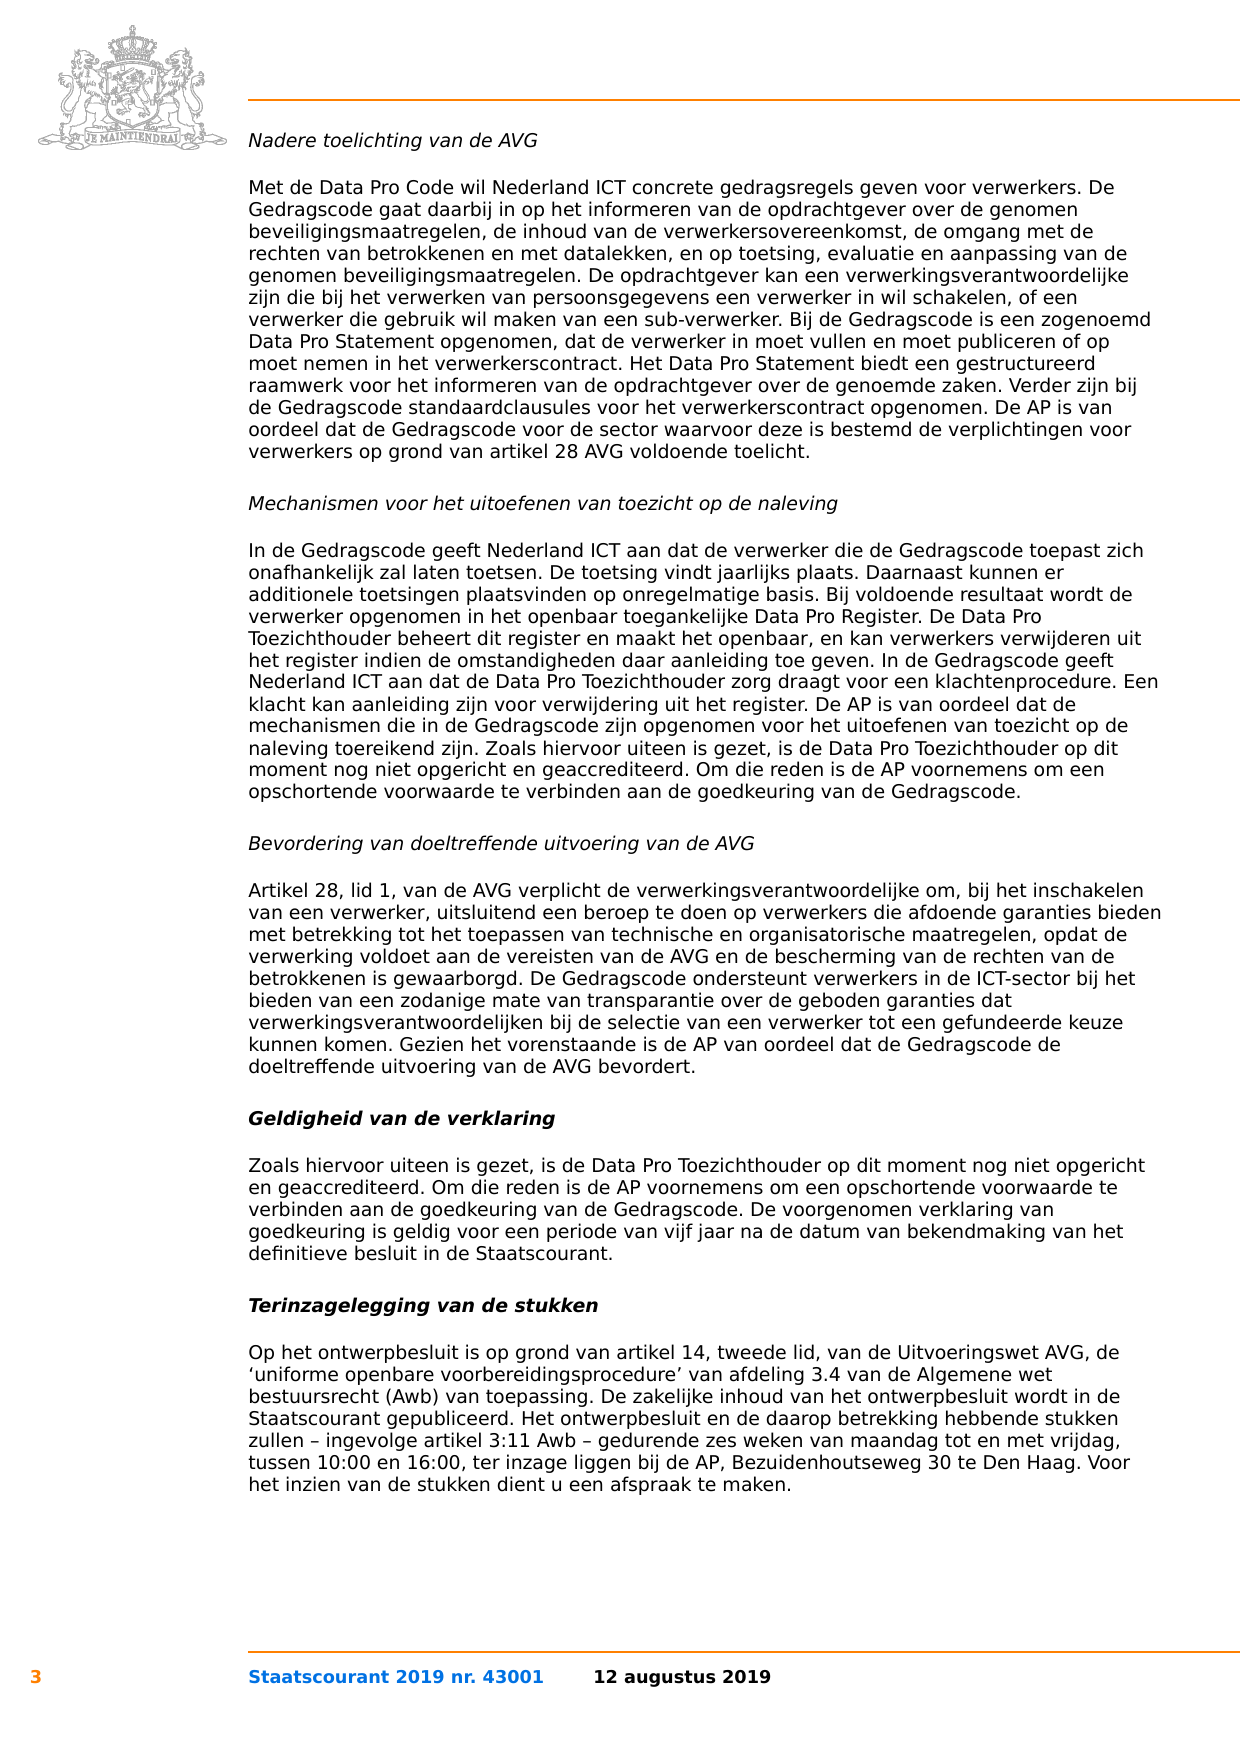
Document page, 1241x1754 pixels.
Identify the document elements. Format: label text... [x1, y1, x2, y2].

text In de Gedragscode geeft Nederland ICT aan dat de verwerker die de Gedragscode toepast zich onafhankelijk zal laten toetsen. De toetsing vindt jaarlijks plaats. Daarnaast kunnen er additionele toetsingen plaatsvinden op onregelmatige basis. Bij voldoende resultaat wordt de verwerker opgenomen in het openbaar toegankelijke Data Pro Register. De Data Pro Toezichthouder beheert dit register en maakt het openbaar, en kan verwerkers verwijderen uit het register indien de omstandigheden daar aanleiding toe geven. In de Gedragscode geeft Nederland ICT aan dat de Data Pro Toezichthouder zorg draagt voor een klachtenprocedure. Een klacht kan aanleiding zijn voor verwijdering uit het register. De AP is van oordeel dat de mechanismen die in de Gedragscode zijn opgenomen voor het uitoefenen van toezicht op de naleving toereikend zijn. Zoals hiervoor uiteen is gezet, is de Data Pro Toezichthouder op dit moment nog niet opgericht en geaccrediteerd. Om die reden is de AP voornemens om een opschortende voorwaarde te verbinden aan de goedkeuring van de Gedragscode. [248, 539, 1163, 803]
subtitle Geldigheid van de verklaring [248, 1108, 1163, 1130]
subtitle Terinzagelegging van de stukken [248, 1295, 1163, 1317]
picture [38, 25, 227, 150]
text Artikel 28, lid 1, van de AVG verplicht de verwerkingsverantwoordelijke om, bij het inschakelen van een verwerker, uitsluitend een beroep te doen op verwerkers die afdoende garanties bieden met betrekking tot het toepassen van technische en organisatorische maatregelen, opdat de verwerking voldoet aan de vereisten van de AVG en de bescherming van de rechten van de betrokkenen is gewaarborgd. De Gedragscode ondersteunt verwerkers in de ICT-sector bij het bieden van een zodanige mate van transparantie over de geboden garanties dat verwerkingsverantwoordelijken bij de selectie van een verwerker tot een gefundeerde keuze kunnen komen. Gezien het vorenstaande is de AP van oordeel dat de Gedragscode de doeltreffende uitvoering van de AVG bevordert. [248, 880, 1163, 1078]
subtitle Bevordering van doeltreffende uitvoering van de AVG [248, 833, 1163, 855]
text Zoals hiervoor uiteen is gezet, is de Data Pro Toezichthouder op dit moment nog niet opgericht en geaccrediteerd. Om die reden is de AP voornemens om een opschortende voorwaarde te verbinden aan de goedkeuring van de Gedragscode. De voorgenomen verklaring van goedkeuring is geldig voor een periode van vijf jaar na de datum van bekendmaking van het definitieve besluit in de Staatscourant. [248, 1155, 1163, 1265]
subtitle Nadere toelichting van de AVG [248, 130, 1163, 152]
subtitle Mechanismen voor het uitoefenen van toezicht op de naleving [248, 493, 1163, 514]
text Op het ontwerpbesluit is op grond van artikel 14, tweede lid, van de Uitvoeringswet AVG, de ‘uniforme openbare voorbereidingsprocedure’ van afdeling 3.4 van de Algemene wet bestuursrecht (Awb) van toepassing. De zakelijke inhoud van het ontwerpbesluit wordt in de Staatscourant gepubliceerd. Het ontwerpbesluit en de daarop betrekking hebbende stukken zullen – ingevolge artikel 3:11 Awb – gedurende zes weken van maandag tot en met vrijdag, tussen 10:00 en 16:00, ter inzage liggen bij de AP, Bezuidenhoutseweg 30 te Den Haag. Voor het inzien van de stukken dient u een afspraak te maken. [248, 1342, 1163, 1496]
text Met de Data Pro Code wil Nederland ICT concrete gedragsregels geven voor verwerkers. De Gedragscode gaat daarbij in op het informeren van de opdrachtgever over de genomen beveiligingsmaatregelen, de inhoud van de verwerkersovereenkomst, de omgang met de rechten van betrokkenen en met datalekken, en op toetsing, evaluatie en aanpassing van de genomen beveiligingsmaatregelen. De opdrachtgever kan een verwerkingsverantwoordelijke zijn die bij het verwerken van persoonsgegevens een verwerker in wil schakelen, of een verwerker die gebruik wil maken van een sub-verwerker. Bij de Gedragscode is een zogenoemd Data Pro Statement opgenomen, dat de verwerker in moet vullen en moet publiceren of op moet nemen in het verwerkerscontract. Het Data Pro Statement biedt een gestructureerd raamwerk voor het informeren van de opdrachtgever over de genoemde zaken. Verder zijn bij de Gedragscode standaardclausules voor het verwerkerscontract opgenomen. De AP is van oordeel dat de Gedragscode voor de sector waarvoor deze is bestemd de verplichtingen voor verwerkers op grond van artikel 28 AVG voldoende toelicht. [248, 177, 1163, 463]
